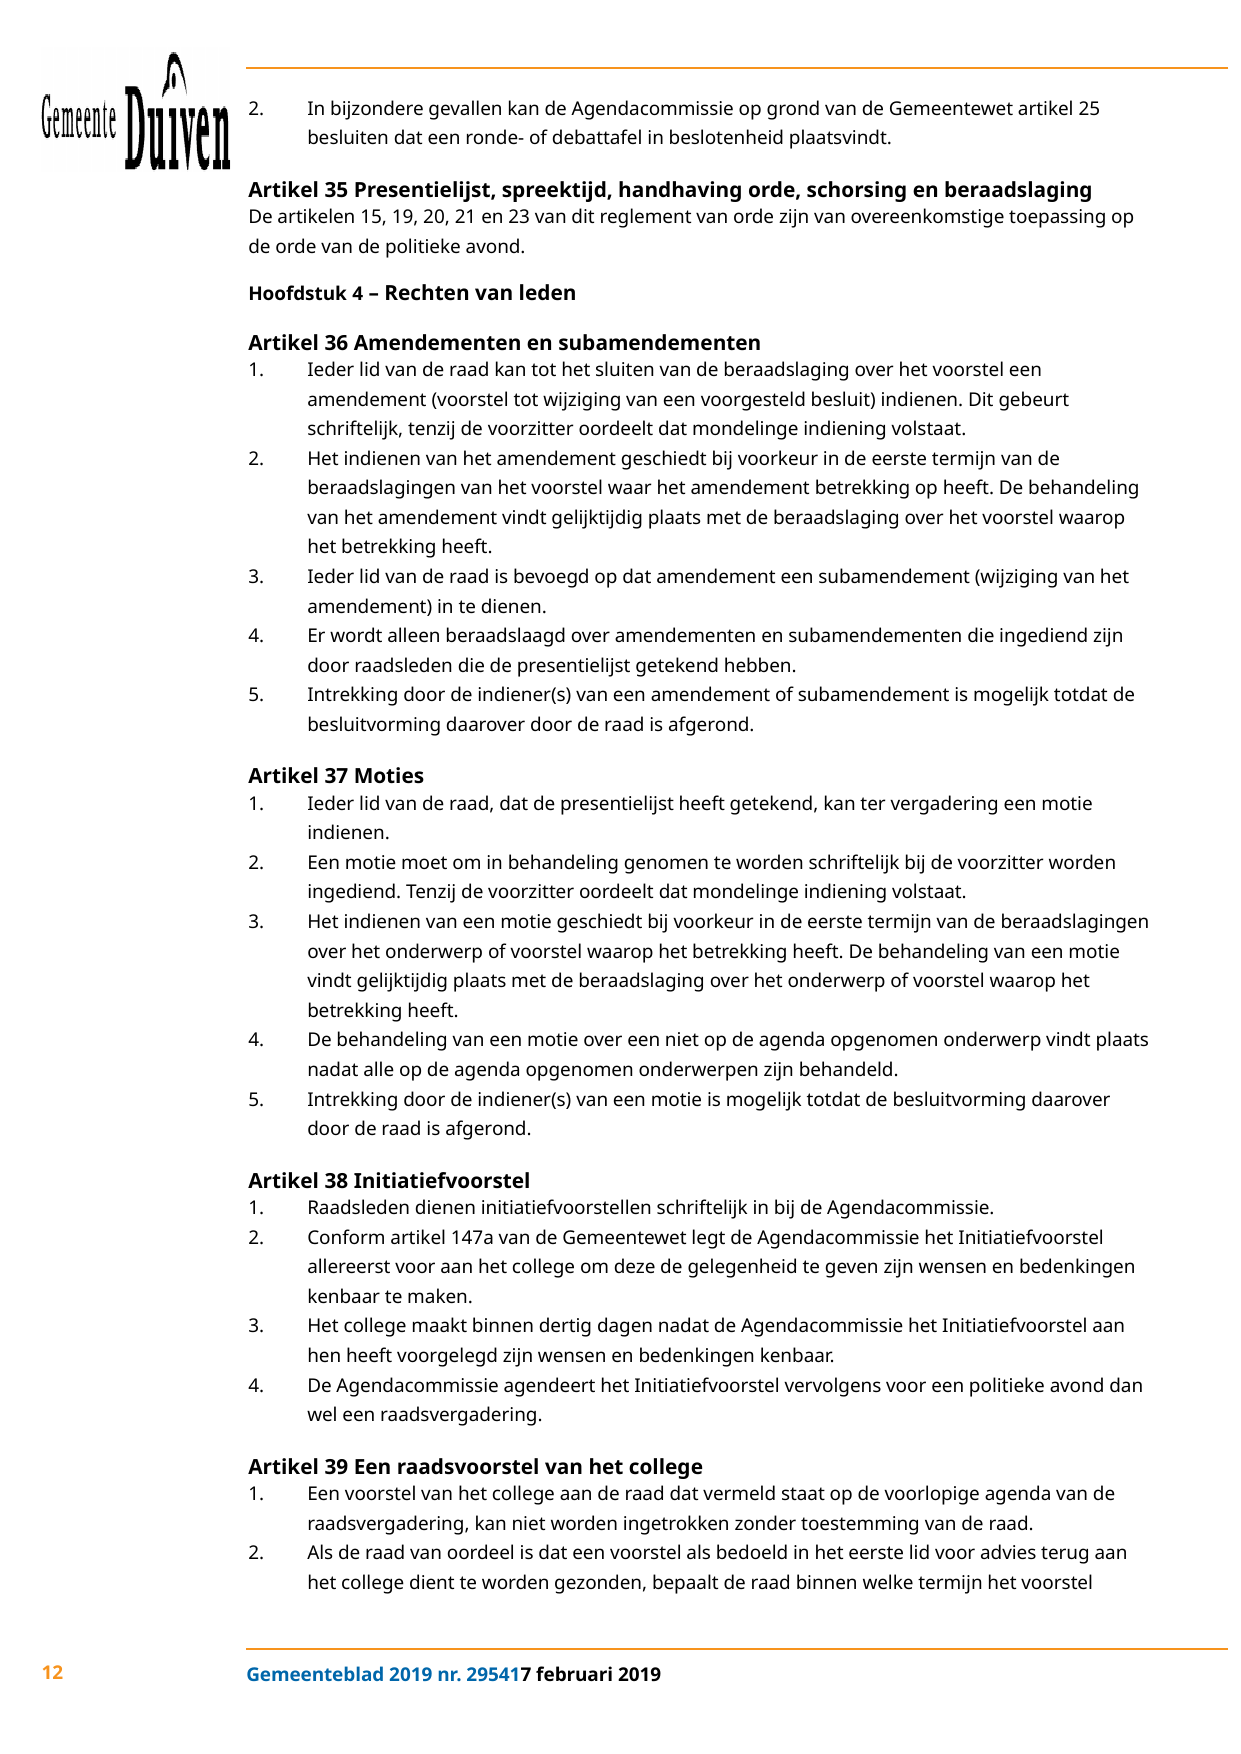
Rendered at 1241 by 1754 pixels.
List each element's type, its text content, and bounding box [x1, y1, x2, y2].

list Een motie moet om in behandeling genomen te worden schriftelijk bij de voorzitter worden ingediend. Tenzij de voorzitter oordeelt dat mondelinge indiening volstaat. [248, 849, 1152, 904]
text De artikelen 15, 19, 20, 21 en 23 van dit reglement van orde zijn van overeenkomstige toepassing op de orde van de politieke avond. [248, 203, 1152, 258]
list Een voorstel van het college aan de raad dat vermeld staat op de voorlopige agenda van de raadsvergadering, kan niet worden ingetrokken zonder toestemming van de raad. [248, 1480, 1152, 1536]
list Intrekking door de indiener(s) van een amendement of subamendement is mogelijk totdat de besluitvorming daarover door de raad is afgerond. [248, 682, 1152, 737]
text Artikel 35 Presentielijst, spreektijd, handhaving orde, schorsing en beraadslaging [248, 175, 1152, 203]
list Het college maakt binnen dertig dagen nadat de Agendacommissie het Initiatiefvoorstel aan hen heeft voorgelegd zijn wensen en bedenkingen kenbaar. [248, 1313, 1152, 1368]
text Artikel 39 Een raadsvoorstel van het college [248, 1452, 1152, 1480]
list Ieder lid van de raad kan tot het sluiten van de beraadslaging over het voorstel een amendement (voorstel tot wijziging van een voorgesteld besluit) indienen. Dit gebeurt schriftelijk, tenzij de voorzitter oordeelt dat mondelinge indiening volstaat. [248, 356, 1152, 441]
list Ieder lid van de raad is bevoegd op dat amendement een subamendement (wijziging van het amendement) in te dienen. [248, 563, 1152, 618]
text Artikel 36 Amendementen en subamendementen [248, 328, 1152, 356]
list Conform artikel 147a van de Gemeentewet legt de Agendacommissie het Initiatiefvoorstel allereerst voor aan het college om deze de gelegenheid te geven zijn wensen en bedenkingen kenbaar te maken. [248, 1224, 1152, 1309]
text Artikel 37 Moties [248, 762, 1152, 790]
list De Agendacommissie agendeert het Initiatiefvoorstel vervolgens voor een politieke avond dan wel een raadsvergadering. [248, 1372, 1152, 1427]
list Het indienen van een motie geschiedt bij voorkeur in de eerste termijn van de beraadslagingen over het onderwerp of voorstel waarop het betrekking heeft. De behandeling van een motie vindt gelijktijdig plaats met de beraadslaging over het onderwerp of voorstel waarop het betrekking heeft. [248, 908, 1152, 1023]
picture [41, 47, 231, 172]
list Ieder lid van de raad, dat de presentielijst heeft getekend, kan ter vergadering een motie indienen. [248, 790, 1152, 845]
text Artikel 38 Initiatiefvoorstel [248, 1166, 1152, 1194]
list Er wordt alleen beraadslaagd over amendementen en subamendementen die ingediend zijn door raadsleden die de presentielijst getekend hebben. [248, 622, 1152, 678]
list Als de raad van oordeel is dat een voorstel als bedoeld in het eerste lid voor advies terug aan het college dient te worden gezonden, bepaalt de raad binnen welke termijn het voorstel [248, 1539, 1152, 1595]
list Intrekking door de indiener(s) van een motie is mogelijk totdat de besluitvorming daarover door de raad is afgerond. [248, 1086, 1152, 1141]
list De behandeling van een motie over een niet op de agenda opgenomen onderwerp vindt plaats nadat alle op de agenda opgenomen onderwerpen zijn behandeld. [248, 1027, 1152, 1082]
list Het indienen van het amendement geschiedt bij voorkeur in de eerste termijn van de beraadslagingen van het voorstel waar het amendement betrekking op heeft. De behandeling van het amendement vindt gelijktijdig plaats met de beraadslaging over het voorstel waarop het betrekking heeft. [248, 445, 1152, 559]
list In bijzondere gevallen kan de Agendacommissie op grond van de Gemeentewet artikel 25 besluiten dat een ronde- of debattafel in beslotenheid plaatsvindt. [248, 95, 1152, 150]
text Hoofdstuk 4 – Rechten van leden [248, 278, 1152, 307]
list Raadsleden dienen initiatiefvoorstellen schriftelijk in bij de Agendacommissie. [248, 1194, 1152, 1220]
